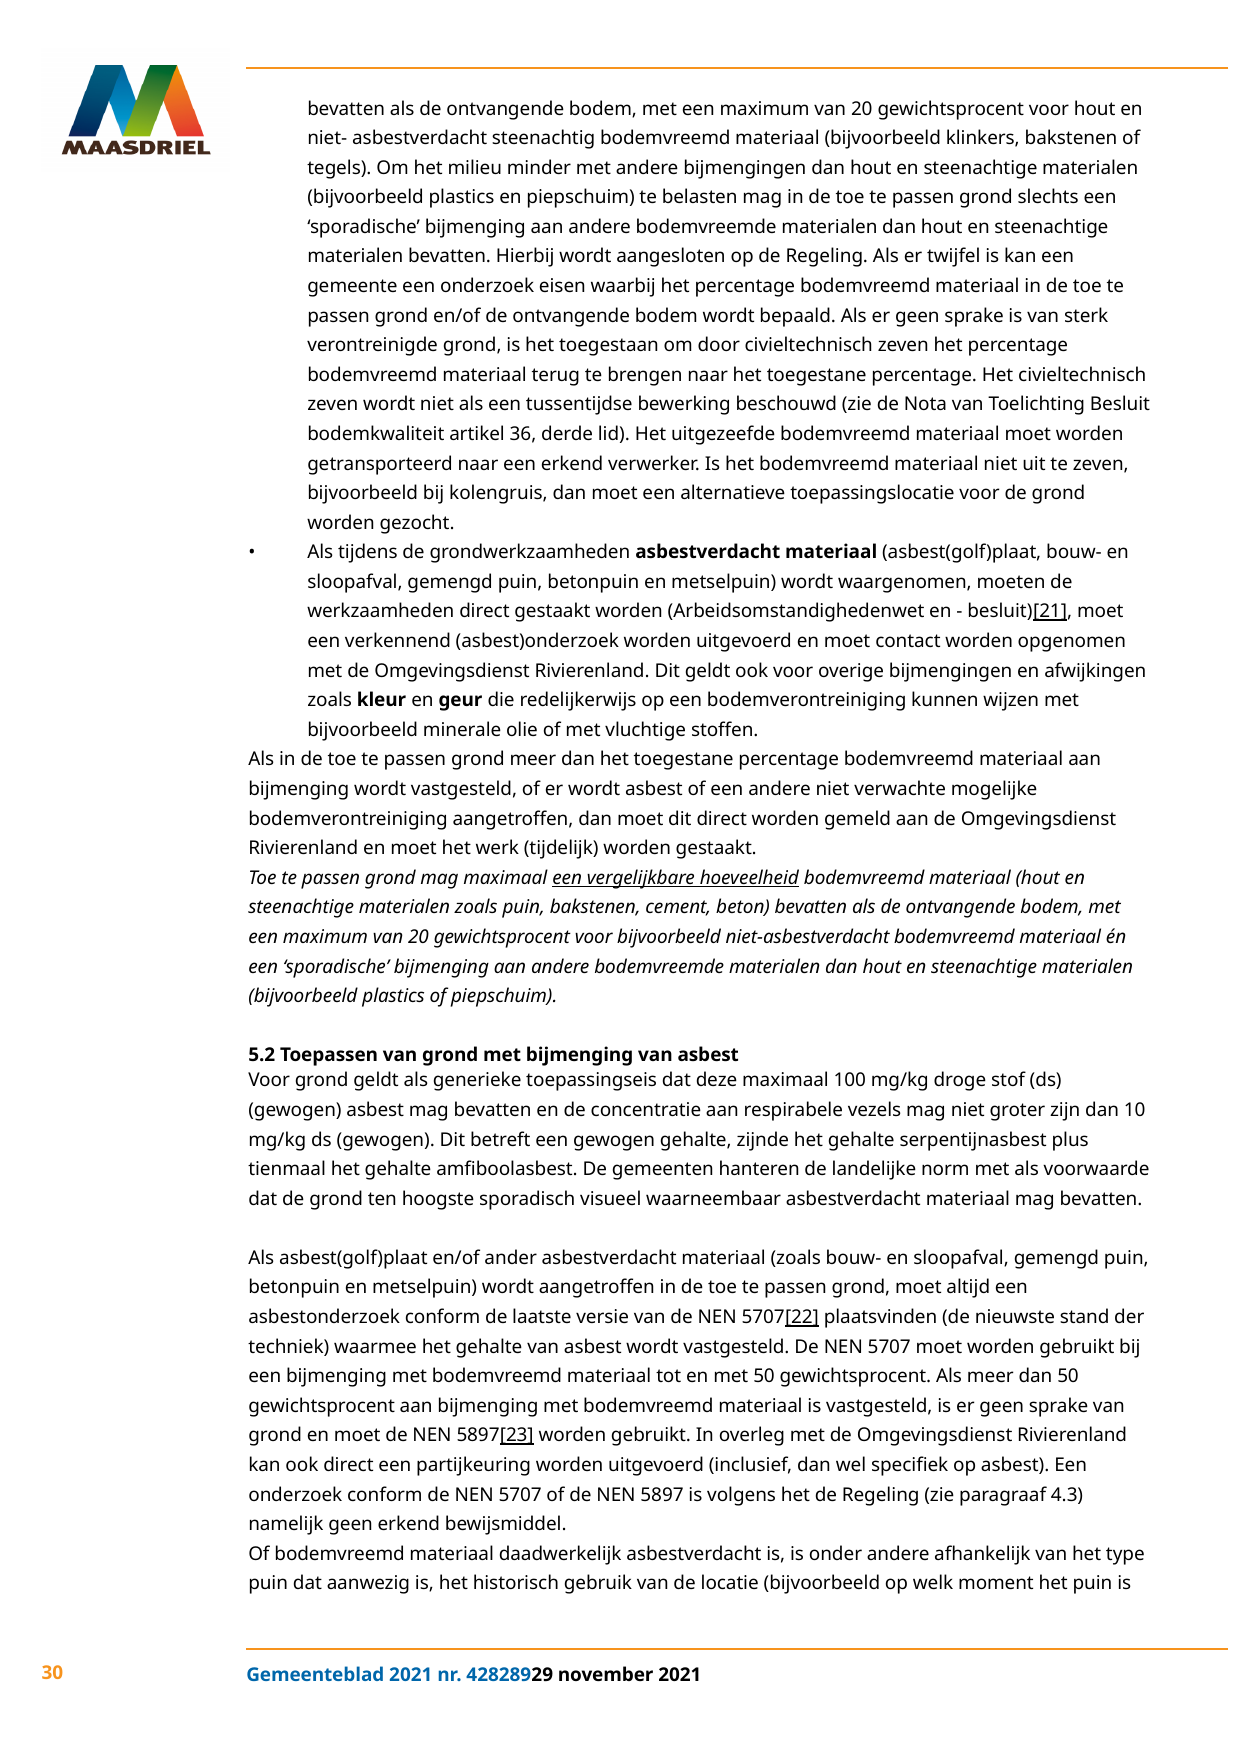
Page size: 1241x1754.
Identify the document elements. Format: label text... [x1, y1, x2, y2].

picture [41, 47, 231, 172]
list bevatten als de ontvangende bodem, met een maximum van 20 gewichtsprocent voor hout en niet- asbestverdacht steenachtig bodemvreemd materiaal (bijvoorbeeld klinkers, bakstenen of tegels). Om het milieu minder met andere bijmengingen dan hout en steenachtige materialen (bijvoorbeeld plastics en piepschuim) te belasten mag in de toe te passen grond slechts een ‘sporadische’ bijmenging aan andere bodemvreemde materialen dan hout en steenachtige materialen bevatten. Hierbij wordt aangesloten op de Regeling. Als er twijfel is kan een gemeente een onderzoek eisen waarbij het percentage bodemvreemd materiaal in de toe te passen grond en/of de ontvangende bodem wordt bepaald. Als er geen sprake is van sterk verontreinigde grond, is het toegestaan om door civieltechnisch zeven het percentage bodemvreemd materiaal terug te brengen naar het toegestane percentage. Het civieltechnisch zeven wordt niet als een tussentijdse bewerking beschouwd (zie de Nota van Toelichting Besluit bodemkwaliteit artikel 36, derde lid). Het uitgezeefde bodemvreemd materiaal moet worden getransporteerd naar een erkend verwerker. Is het bodemvreemd materiaal niet uit te zeven, bijvoorbeeld bij kolengruis, dan moet een alternatieve toepassingslocatie voor de grond worden gezocht. [248, 95, 1152, 535]
table_header Toe te passen grond mag maximaal een vergelijkbare hoeveelheid bodemvreemd materiaal (hout en steenachtige materialen zoals puin, bakstenen, cement, beton) bevatten als de ontvangende bodem, met een maximum van 20 gewichtsprocent voor bijvoorbeeld niet-asbestverdacht bodemvreemd materiaal én een ‘sporadische’ bijmenging aan andere bodemvreemde materialen dan hout en steenachtige materialen (bijvoorbeeld plastics of piepschuim). [248, 864, 1152, 1008]
text Of bodemvreemd materiaal daadwerkelijk asbestverdacht is, is onder andere afhankelijk van het type puin dat aanwezig is, het historisch gebruik van de locatie (bijvoorbeeld op welk moment het puin is [248, 1540, 1152, 1595]
text 5.2 Toepassen van grond met bijmenging van asbest [248, 1041, 1152, 1067]
list Als tijdens de grondwerkzaamheden asbestverdacht materiaal (asbest(golf)plaat, bouw- en sloopafval, gemengd puin, betonpuin en metselpuin) wordt waargenomen, moeten de werkzaamheden direct gestaakt worden (Arbeidsomstandighedenwet en - besluit)[21], moet een verkennend (asbest)onderzoek worden uitgevoerd en moet contact worden opgenomen met de Omgevingsdienst Rivierenland. Dit geldt ook voor overige bijmengingen en afwijkingen zoals kleur en geur die redelijkerwijs op een bodemverontreiniging kunnen wijzen met bijvoorbeeld minerale olie of met vluchtige stoffen. [248, 538, 1152, 742]
text Als asbest(golf)plaat en/of ander asbestverdacht materiaal (zoals bouw- en sloopafval, gemengd puin, betonpuin en metselpuin) wordt aangetroffen in de toe te passen grond, moet altijd een asbestonderzoek conform de laatste versie van de NEN 5707[22] plaatsvinden (de nieuwste stand der techniek) waarmee het gehalte van asbest wordt vastgesteld. De NEN 5707 moet worden gebruikt bij een bijmenging met bodemvreemd materiaal tot en met 50 gewichtsprocent. Als meer dan 50 gewichtsprocent aan bijmenging met bodemvreemd materiaal is vastgesteld, is er geen sprake van grond en moet de NEN 5897[23] worden gebruikt. In overleg met de Omgevingsdienst Rivierenland kan ook direct een partijkeuring worden uitgevoerd (inclusief, dan wel specifiek op asbest). Een onderzoek conform de NEN 5707 of de NEN 5897 is volgens het de Regeling (zie paragraaf 4.3) namelijk geen erkend bewijsmiddel. [248, 1244, 1152, 1536]
text Als in de toe te passen grond meer dan het toegestane percentage bodemvreemd materiaal aan bijmenging wordt vastgesteld, of er wordt asbest of een andere niet verwachte mogelijke bodemverontreiniging aangetroffen, dan moet dit direct worden gemeld aan de Omgevingsdienst Rivierenland en moet het werk (tijdelijk) worden gestaakt. [248, 746, 1152, 860]
text Voor grond geldt als generieke toepassingseis dat deze maximaal 100 mg/kg droge stof (ds) (gewogen) asbest mag bevatten en de concentratie aan respirabele vezels mag niet groter zijn dan 10 mg/kg ds (gewogen). Dit betreft een gewogen gehalte, zijnde het gehalte serpentijnasbest plus tienmaal het gehalte amfiboolasbest. De gemeenten hanteren de landelijke norm met als voorwaarde dat de grond ten hoogste sporadisch visueel waarneembaar asbestverdacht materiaal mag bevatten. [248, 1067, 1152, 1211]
